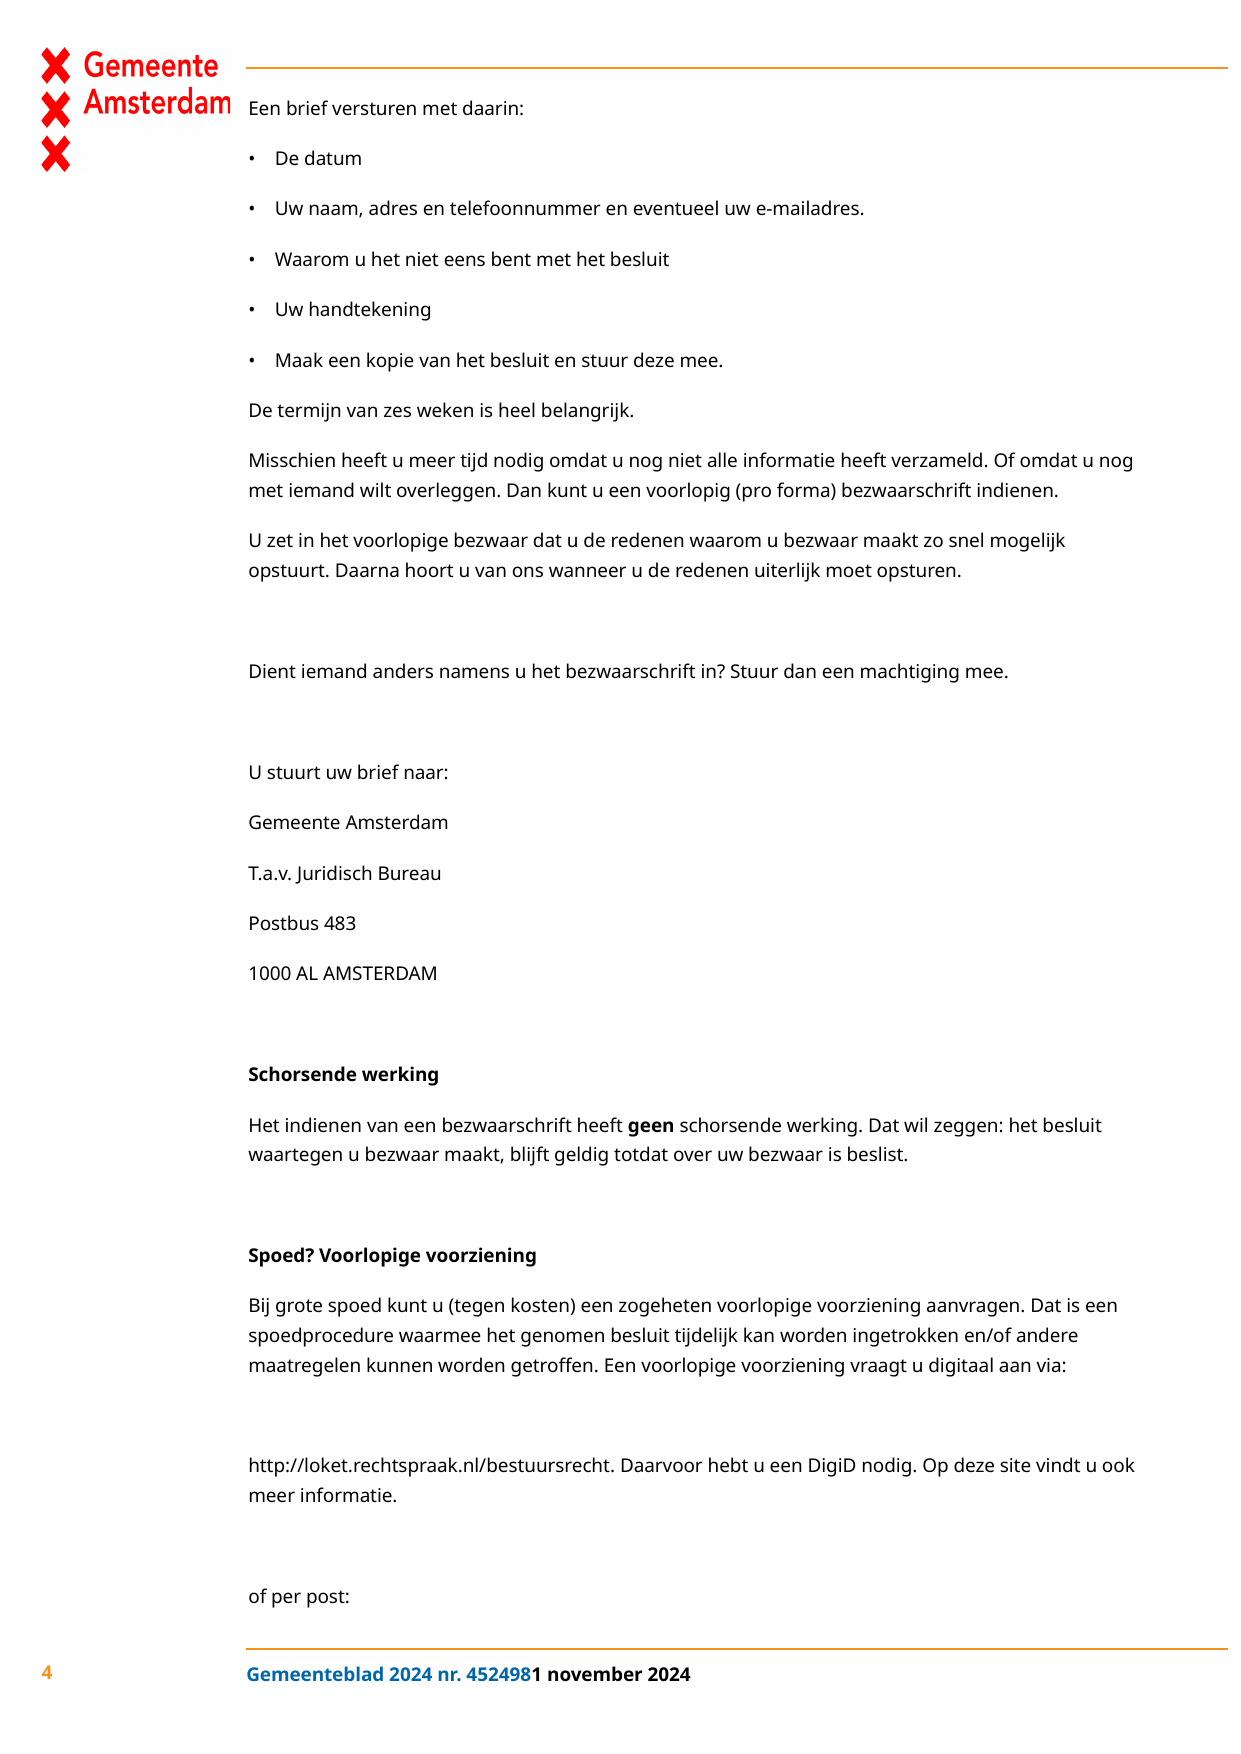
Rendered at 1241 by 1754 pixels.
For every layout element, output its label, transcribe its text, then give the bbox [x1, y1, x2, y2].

text of per post: [248, 1583, 1152, 1609]
text • Uw naam, adres en telefoonnummer en eventueel uw e-mailadres. [248, 196, 1152, 221]
text U zet in het voorlopige bezwaar dat u de redenen waarom u bezwaar maakt zo snel mogelijk opstuurt. Daarna hoort u van ons wanneer u de redenen uiterlijk moet opsturen. [248, 528, 1152, 583]
text Spoed? Voorlopige voorziening [248, 1242, 1152, 1268]
text http://loket.rechtspraak.nl/bestuursrecht. Daarvoor hebt u een DigiD nodig. Op deze site vindt u ook meer informatie. [248, 1453, 1152, 1508]
text • Waarom u het niet eens bent met het besluit [248, 246, 1152, 272]
text Schorsende werking [248, 1061, 1152, 1087]
text Een brief versturen met daarin: [248, 95, 1152, 121]
text T.a.v. Juridisch Bureau [248, 860, 1152, 886]
text Misschien heeft u meer tijd nodig omdat u nog niet alle informatie heeft verzameld. Of omdat u nog met iemand wilt overleggen. Dan kunt u een voorlopig (pro forma) bezwaarschrift indienen. [248, 448, 1152, 503]
text • Uw handtekening [248, 296, 1152, 322]
text Bij grote spoed kunt u (tegen kosten) een zogeheten voorlopige voorziening aanvragen. Dat is een spoedprocedure waarmee het genomen besluit tijdelijk kan worden ingetrokken en/of andere maatregelen kunnen worden getroffen. Een voorlopige voorziening vraagt u digitaal aan via: [248, 1293, 1152, 1378]
text U stuurt uw brief naar: [248, 759, 1152, 785]
picture [41, 47, 231, 172]
text • De datum [248, 145, 1152, 171]
text 1000 AL AMSTERDAM [248, 961, 1152, 986]
text Postbus 483 [248, 910, 1152, 936]
text De termijn van zes weken is heel belangrijk. [248, 397, 1152, 423]
text • Maak een kopie van het besluit en stuur deze mee. [248, 347, 1152, 373]
text Gemeente Amsterdam [248, 809, 1152, 835]
text Dient iemand anders namens u het bezwaarschrift in? Stuur dan een machtiging mee. [248, 658, 1152, 684]
text Het indienen van een bezwaarschrift heeft geen schorsende werking. Dat wil zeggen: het besluit waartegen u bezwaar maakt, blijft geldig totdat over uw bezwaar is beslist. [248, 1112, 1152, 1167]
